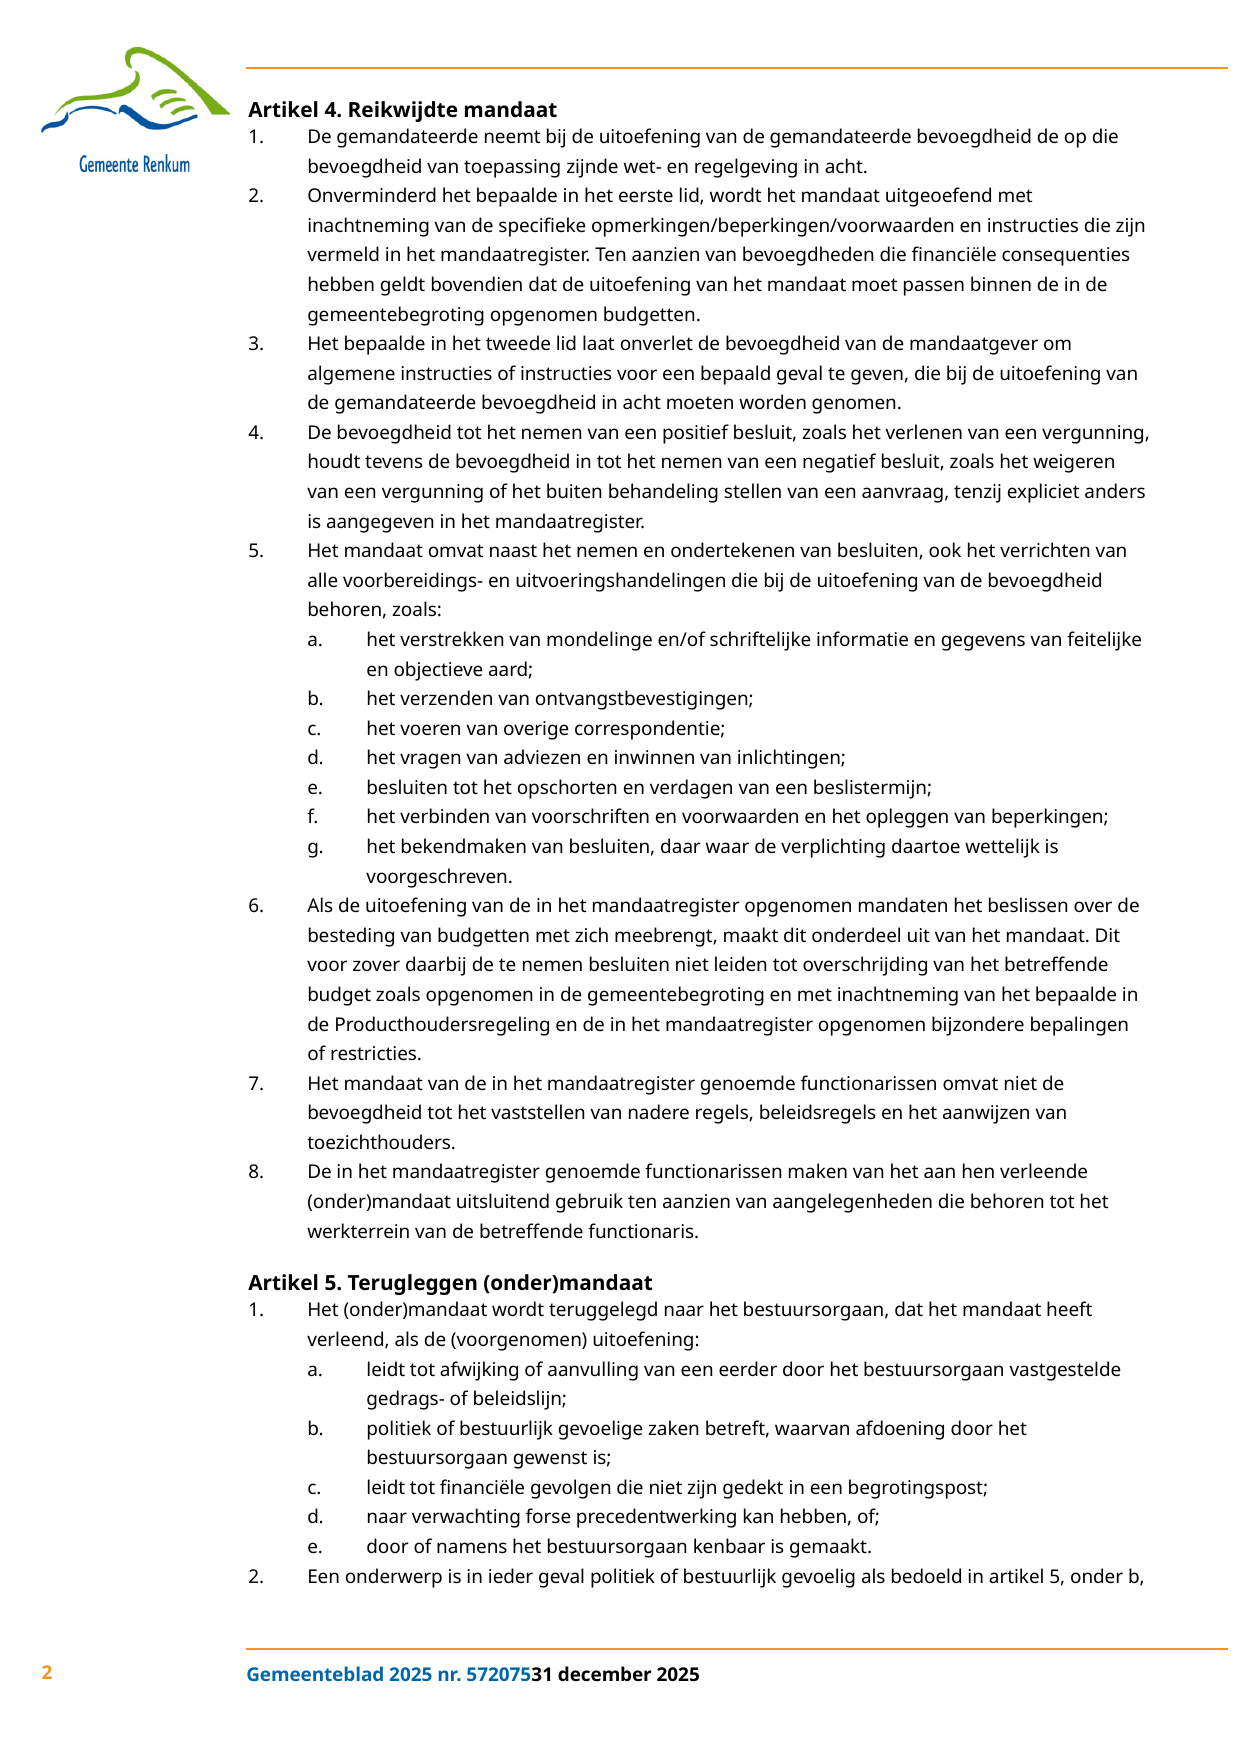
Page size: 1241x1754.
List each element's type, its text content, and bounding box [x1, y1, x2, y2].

list De in het mandaatregister genoemde functionarissen maken van het aan hen verleende (onder)mandaat uitsluitend gebruik ten aanzien van aangelegenheden die behoren tot het werkterrein van de betreffende functionaris. [248, 1159, 1152, 1243]
text Artikel 5. Terugleggen (onder)mandaat [248, 1268, 1152, 1297]
list het vragen van adviezen en inwinnen van inlichtingen; [307, 744, 1152, 770]
list politiek of bestuurlijk gevoelige zaken betreft, waarvan afdoening door het bestuursorgaan gewenst is; [307, 1415, 1152, 1470]
list Het mandaat omvat naast het nemen en ondertekenen van besluiten, ook het verrichten van alle voorbereidings- en uitvoeringshandelingen die bij de uitoefening van de bevoegdheid behoren, zoals: [248, 537, 1152, 622]
list het verzenden van ontvangstbevestigingen; [307, 685, 1152, 711]
list besluiten tot het opschorten en verdagen van een beslistermijn; [307, 774, 1152, 800]
list Een onderwerp is in ieder geval politiek of bestuurlijk gevoelig als bedoeld in artikel 5, onder b, [248, 1563, 1152, 1589]
list het bekendmaken van besluiten, daar waar de verplichting daartoe wettelijk is voorgeschreven. [307, 833, 1152, 888]
list door of namens het bestuursorgaan kenbaar is gemaakt. [307, 1533, 1152, 1559]
list Het bepaalde in het tweede lid laat onverlet de bevoegdheid van de mandaatgever om algemene instructies of instructies voor een bepaald geval te geven, die bij de uitoefening van de gemandateerde bevoegdheid in acht moeten worden genomen. [248, 330, 1152, 415]
list Het mandaat van de in het mandaatregister genoemde functionarissen omvat niet de bevoegdheid tot het vaststellen van nadere regels, beleidsregels en het aanwijzen van toezichthouders. [248, 1070, 1152, 1155]
list het verstrekken van mondelinge en/of schriftelijke informatie en gegevens van feitelijke en objectieve aard; [307, 626, 1152, 681]
list leidt tot financiële gevolgen die niet zijn gedekt in een begrotingspost; [307, 1474, 1152, 1500]
list het voeren van overige correspondentie; [307, 715, 1152, 741]
list De bevoegdheid tot het nemen van een positief besluit, zoals het verlenen van een vergunning, houdt tevens de bevoegdheid in tot het nemen van een negatief besluit, zoals het weigeren van een vergunning of het buiten behandeling stellen van een aanvraag, tenzij expliciet anders is aangegeven in het mandaatregister. [248, 419, 1152, 533]
list Als de uitoefening van de in het mandaatregister opgenomen mandaten het beslissen over de besteding van budgetten met zich meebrengt, maakt dit onderdeel uit van het mandaat. Dit voor zover daarbij de te nemen besluiten niet leiden tot overschrijding van het betreffende budget zoals opgenomen in de gemeentebegroting en met inachtneming van het bepaalde in de Producthoudersregeling en de in het mandaatregister opgenomen bijzondere bepalingen of restricties. [248, 892, 1152, 1066]
list naar verwachting forse precedentwerking kan hebben, of; [307, 1504, 1152, 1529]
picture [41, 47, 231, 172]
list het verbinden van voorschriften en voorwaarden en het opleggen van beperkingen; [307, 804, 1152, 829]
list Het (onder)mandaat wordt teruggelegd naar het bestuursorgaan, dat het mandaat heeft verleend, als de (voorgenomen) uitoefening: [248, 1297, 1152, 1352]
list Onverminderd het bepaalde in het eerste lid, wordt het mandaat uitgeoefend met inachtneming van de specifieke opmerkingen/beperkingen/voorwaarden en instructies die zijn vermeld in het mandaatregister. Ten aanzien van bevoegdheden die financiële consequenties hebben geldt bovendien dat de uitoefening van het mandaat moet passen binnen de in de gemeentebegroting opgenomen budgetten. [248, 182, 1152, 326]
list leidt tot afwijking of aanvulling van een eerder door het bestuursorgaan vastgestelde gedrags- of beleidslijn; [307, 1356, 1152, 1411]
text Artikel 4. Reikwijdte mandaat [248, 95, 1152, 123]
list De gemandateerde neemt bij de uitoefening van de gemandateerde bevoegdheid de op die bevoegdheid van toepassing zijnde wet- en regelgeving in acht. [248, 123, 1152, 178]
